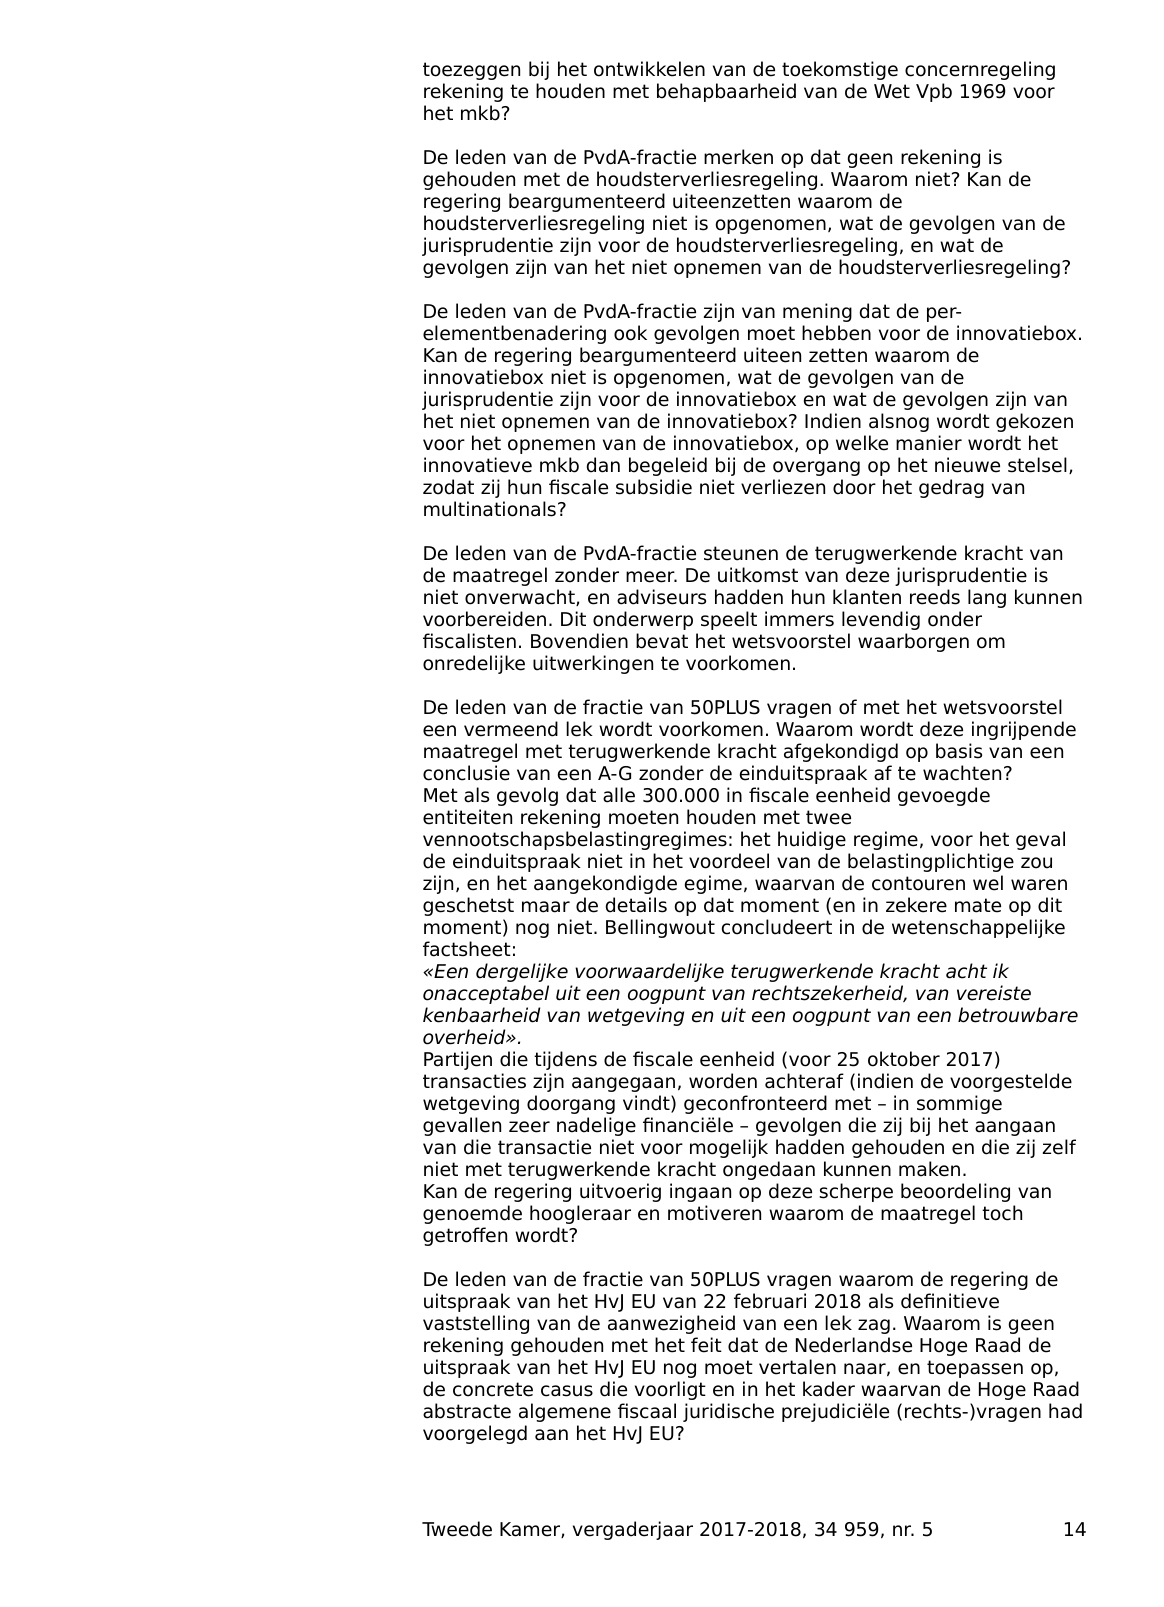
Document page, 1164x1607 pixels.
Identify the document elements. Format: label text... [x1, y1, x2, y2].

text De leden van de PvdA-fractie steunen de terugwerkende kracht van de maatregel zonder meer. De uitkomst van deze jurisprudentie is niet onverwacht, en adviseurs hadden hun klanten reeds lang kunnen voorbereiden. Dit onderwerp speelt immers levendig onder fiscalisten. Bovendien bevat het wetsvoorstel waarborgen om onredelijke uitwerkingen te voorkomen. [422, 543, 1087, 675]
text De leden van de fractie van 50PLUS vragen waarom de regering de uitspraak van het HvJ EU van 22 februari 2018 als definitieve vaststelling van de aanwezigheid van een lek zag. Waarom is geen rekening gehouden met het feit dat de Nederlandse Hoge Raad de uitspraak van het HvJ EU nog moet vertalen naar, en toepassen op, de concrete casus die voorligt en in het kader waarvan de Hoge Raad abstracte algemene fiscaal juridische prejudiciële (rechts-)vragen had voorgelegd aan het HvJ EU? [422, 1269, 1087, 1445]
text Met als gevolg dat alle 300.000 in fiscale eenheid gevoegde entiteiten rekening moeten houden met twee vennootschapsbelastingregimes: het huidige regime, voor het geval de einduitspraak niet in het voordeel van de belastingplichtige zou zijn, en het aangekondigde egime, waarvan de contouren wel waren geschetst maar de details op dat moment (en in zekere mate op dit moment) nog niet. Bellingwout concludeert in de wetenschappelijke factsheet: [422, 785, 1087, 961]
text toezeggen bij het ontwikkelen van de toekomstige concernregeling rekening te houden met behapbaarheid van de Wet Vpb 1969 voor het mkb? [422, 59, 1087, 125]
text De leden van de fractie van 50PLUS vragen of met het wetsvoorstel een vermeend lek wordt voorkomen. Waarom wordt deze ingrijpende maatregel met terugwerkende kracht afgekondigd op basis van een conclusie van een A-G zonder de einduitspraak af te wachten? [422, 697, 1087, 785]
text «Een dergelijke voorwaardelijke terugwerkende kracht acht ik onacceptabel uit een oogpunt van rechtszekerheid, van vereiste kenbaarheid van wetgeving en uit een oogpunt van een betrouwbare overheid». [422, 961, 1087, 1049]
text Partijen die tijdens de fiscale eenheid (voor 25 oktober 2017) transacties zijn aangegaan, worden achteraf (indien de voorgestelde wetgeving doorgang vindt) geconfronteerd met – in sommige gevallen zeer nadelige financiële – gevolgen die zij bij het aangaan van die transactie niet voor mogelijk hadden gehouden en die zij zelf niet met terugwerkende kracht ongedaan kunnen maken. [422, 1049, 1087, 1181]
text De leden van de PvdA-fractie zijn van mening dat de per-elementbenadering ook gevolgen moet hebben voor de innovatiebox. Kan de regering beargumenteerd uiteen zetten waarom de innovatiebox niet is opgenomen, wat de gevolgen van de jurisprudentie zijn voor de innovatiebox en wat de gevolgen zijn van het niet opnemen van de innovatiebox? Indien alsnog wordt gekozen voor het opnemen van de innovatiebox, op welke manier wordt het innovatieve mkb dan begeleid bij de overgang op het nieuwe stelsel, zodat zij hun fiscale subsidie niet verliezen door het gedrag van multinationals? [422, 301, 1087, 521]
text Kan de regering uitvoerig ingaan op deze scherpe beoordeling van genoemde hoogleraar en motiveren waarom de maatregel toch getroffen wordt? [422, 1181, 1087, 1247]
text De leden van de PvdA-fractie merken op dat geen rekening is gehouden met de houdsterverliesregeling. Waarom niet? Kan de regering beargumenteerd uiteenzetten waarom de houdsterverliesregeling niet is opgenomen, wat de gevolgen van de jurisprudentie zijn voor de houdsterverliesregeling, en wat de gevolgen zijn van het niet opnemen van de houdsterverliesregeling? [422, 147, 1087, 279]
